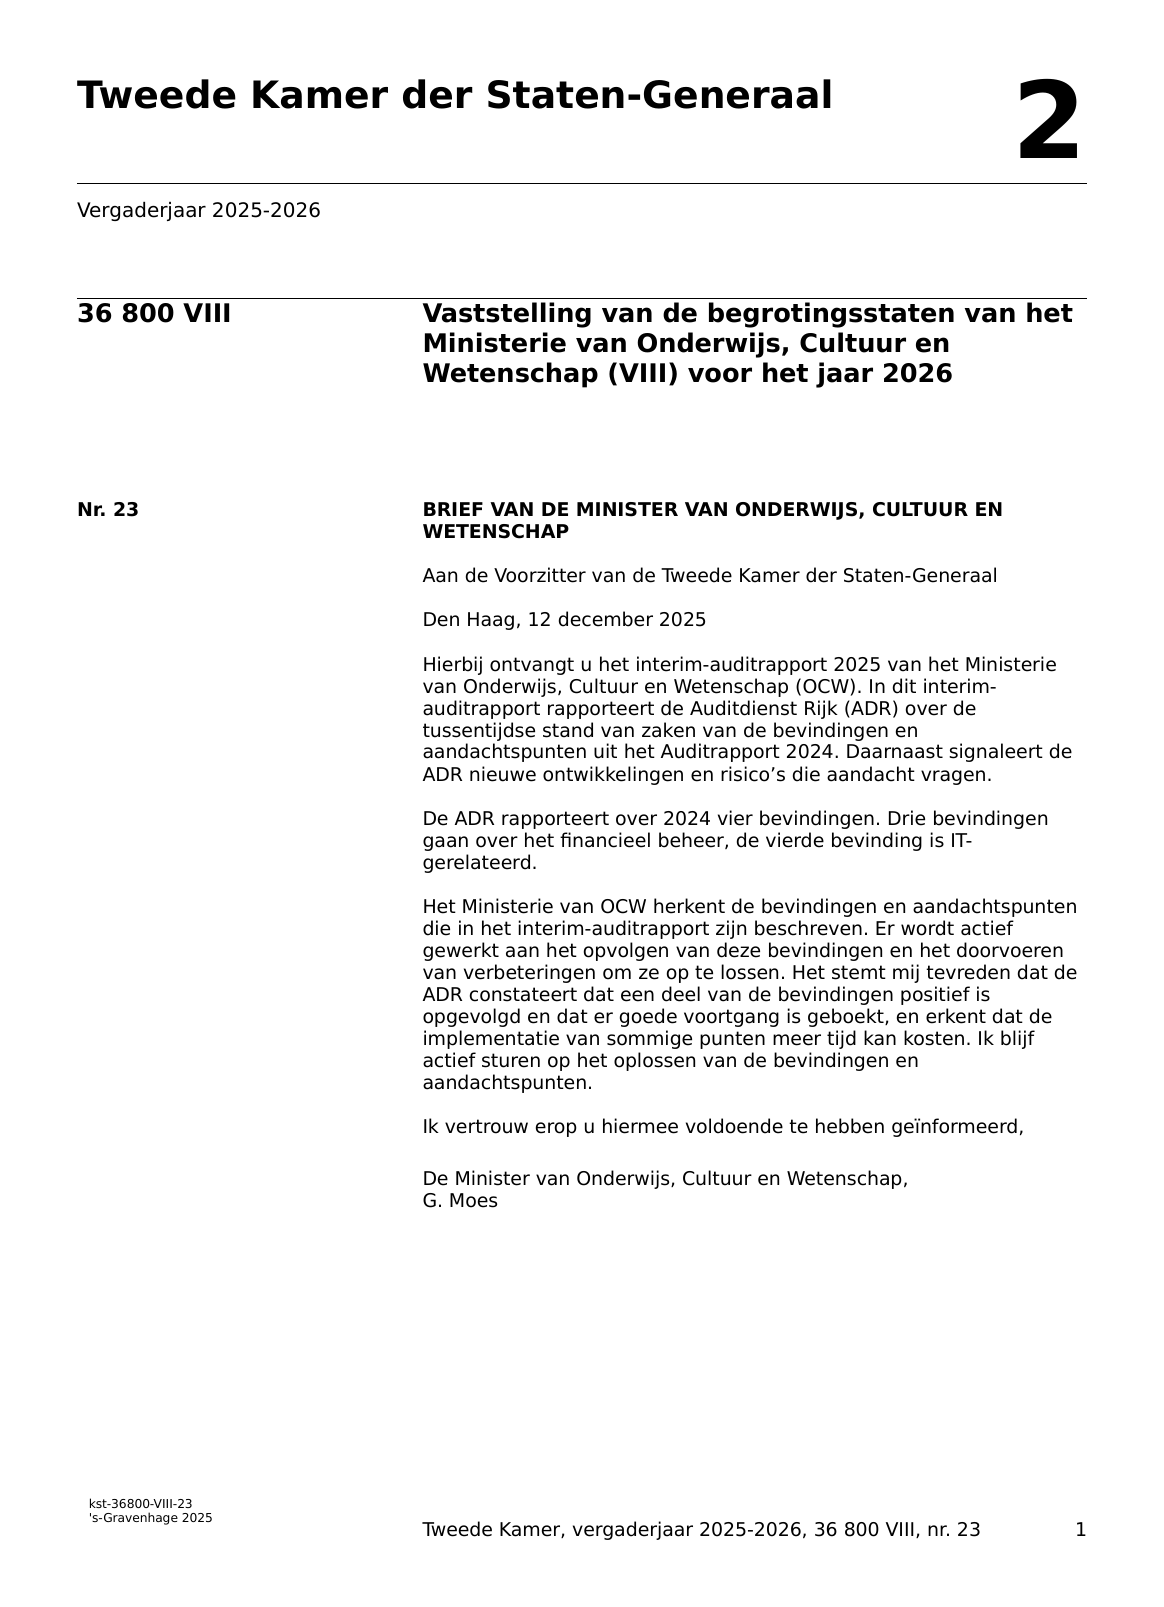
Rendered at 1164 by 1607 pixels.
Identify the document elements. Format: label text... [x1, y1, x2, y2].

text Ik vertrouw erop u hiermee voldoende te hebben geïnformeerd, [422, 1116, 1087, 1138]
text Den Haag, 12 december 2025 [422, 609, 1087, 631]
text Aan de Voorzitter van de Tweede Kamer der Staten-Generaal [422, 565, 1087, 587]
table_header 2 [886, 59, 1087, 183]
table_cell Vergaderjaar 2025-2026 [77, 184, 1087, 298]
table_header Tweede Kamer der Staten-Generaal [77, 59, 886, 183]
text 's-Gravenhage 2025 [88, 1511, 323, 1525]
text Het Ministerie van OCW herkent de bevindingen en aandachtspunten die in het interim-auditrapport zijn beschreven. Er wordt actief gewerkt aan het opvolgen van deze bevindingen en het doorvoeren van verbeteringen om ze op te lossen. Het stemt mij tevreden dat de ADR constateert dat een deel van de bevindingen positief is opgevolgd en dat er goede voortgang is geboekt, en erkent dat de implementatie van sommige punten meer tijd kan kosten. Ik blijf actief sturen op het oplossen van de bevindingen en aandachtspunten. [422, 896, 1087, 1093]
subtitle Nr. 23 BRIEF VAN DE MINISTER VAN ONDERWIJS, CULTUUR EN WETENSCHAP [77, 499, 1087, 543]
text Hierbij ontvangt u het interim-auditrapport 2025 van het Ministerie van Onderwijs, Cultuur en Wetenschap (OCW). In dit interim-auditrapport rapporteert de Auditdienst Rijk (ADR) over de tussentijdse stand van zaken van de bevindingen en aandachtspunten uit het Auditrapport 2024. Daarnaast signaleert de ADR nieuwe ontwikkelingen en risico’s die aandacht vragen. [422, 653, 1087, 785]
text De Minister van Onderwijs, Cultuur en Wetenschap, G. Moes [422, 1168, 1087, 1212]
text kst-36800-VIII-23 [88, 1497, 323, 1511]
text De ADR rapporteert over 2024 vier bevindingen. Drie bevindingen gaan over het financieel beheer, de vierde bevinding is IT-gerelateerd. [422, 808, 1087, 873]
subtitle 36 800 VIII Vaststelling van de begrotingsstaten van het Ministerie van Onderwijs, Cultuur en Wetenschap (VIII) voor het jaar 2026 [77, 299, 1087, 388]
